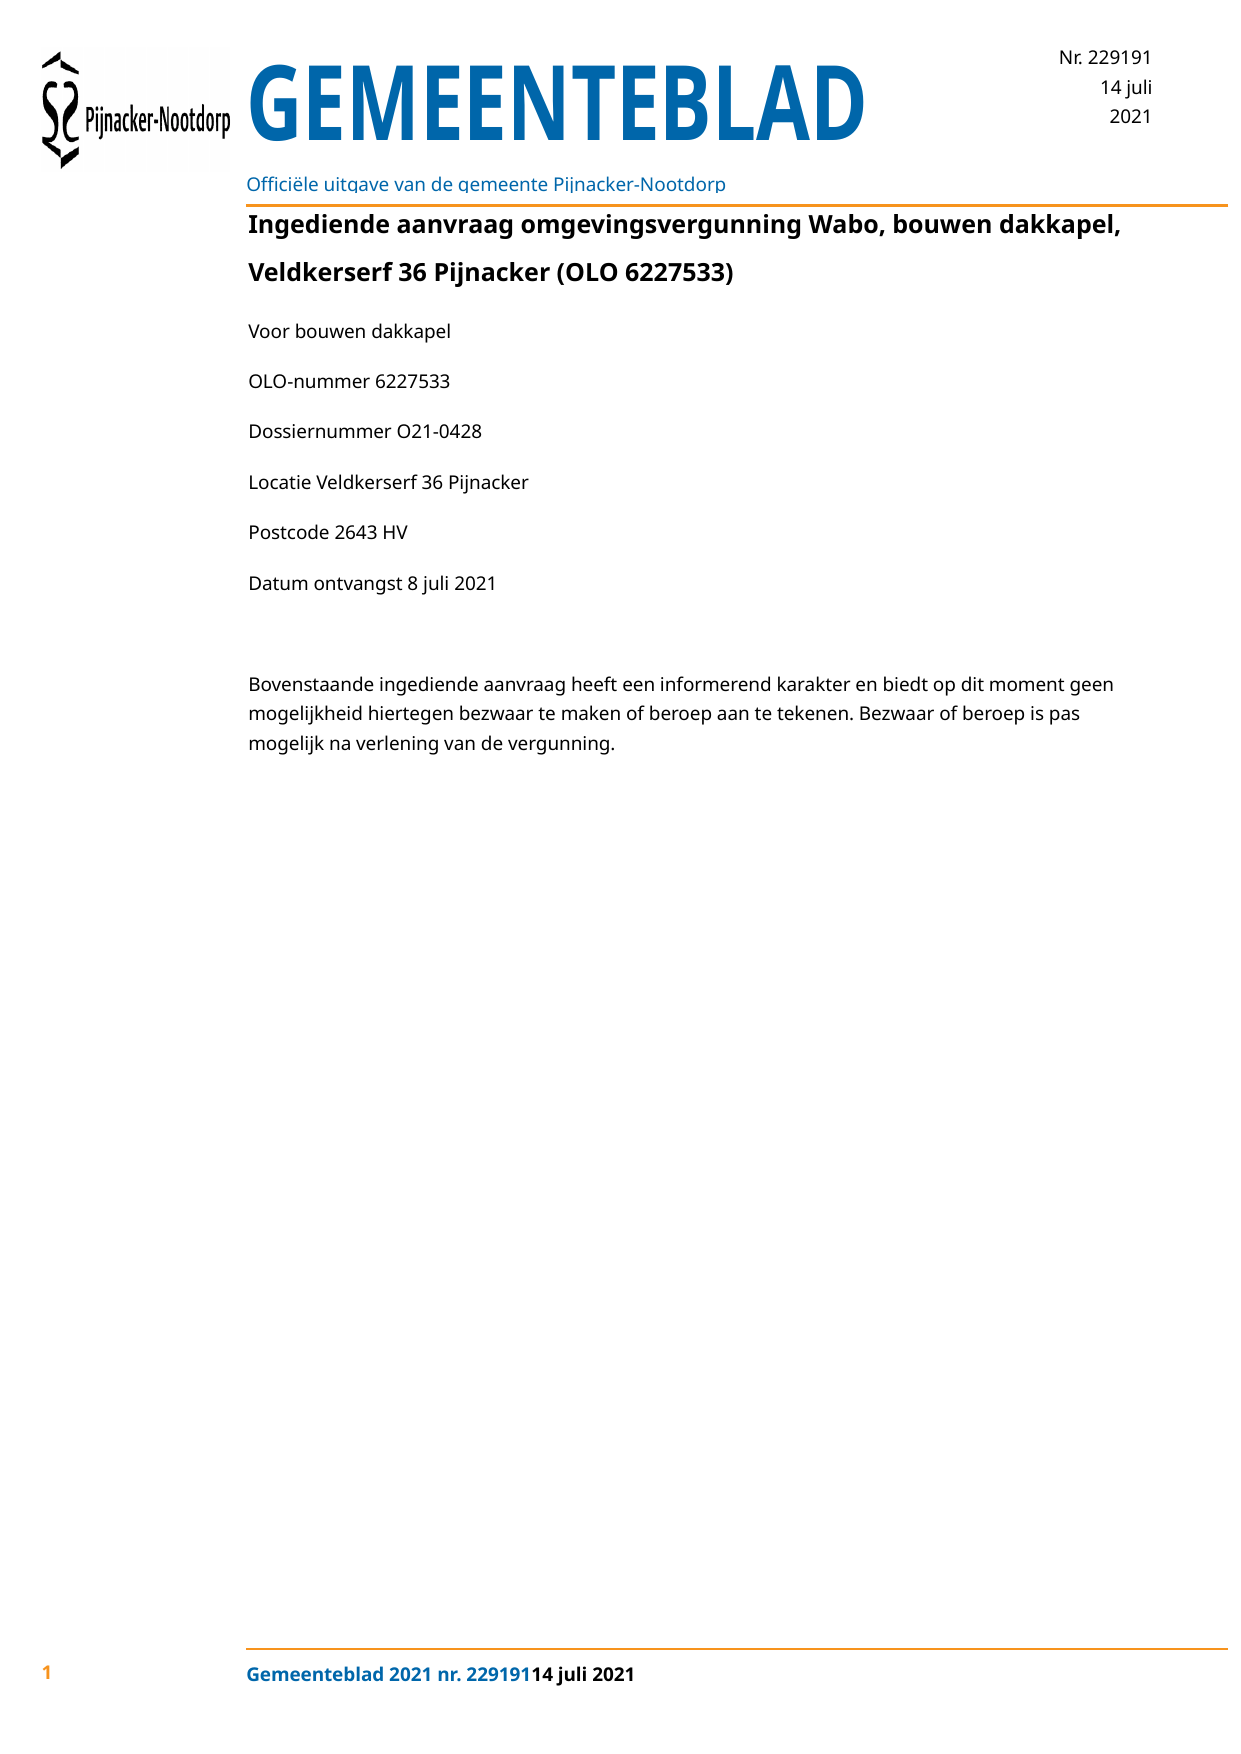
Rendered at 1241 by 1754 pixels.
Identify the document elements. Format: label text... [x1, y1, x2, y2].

picture [41, 47, 231, 172]
text Ingediende aanvraag omgevingsvergunning Wabo, bouwen dakkapel, Veldkerserf 36 Pijnacker (OLO 6227533) [248, 207, 1152, 288]
text Postcode 2643 HV [248, 519, 1152, 545]
text Dossiernummer O21-0428 [248, 419, 1152, 444]
text OLO-nummer 6227533 [248, 368, 1152, 394]
text Bovenstaande ingediende aanvraag heeft een informerend karakter en biedt op dit moment geen mogelijkheid hiertegen bezwaar te maken of beroep aan te tekenen. Bezwaar of beroep is pas mogelijk na verlening van de vergunning. [248, 671, 1152, 756]
text Locatie Veldkerserf 36 Pijnacker [248, 469, 1152, 495]
text Datum ontvangst 8 juli 2021 [248, 570, 1152, 596]
text Voor bouwen dakkapel [248, 318, 1152, 344]
